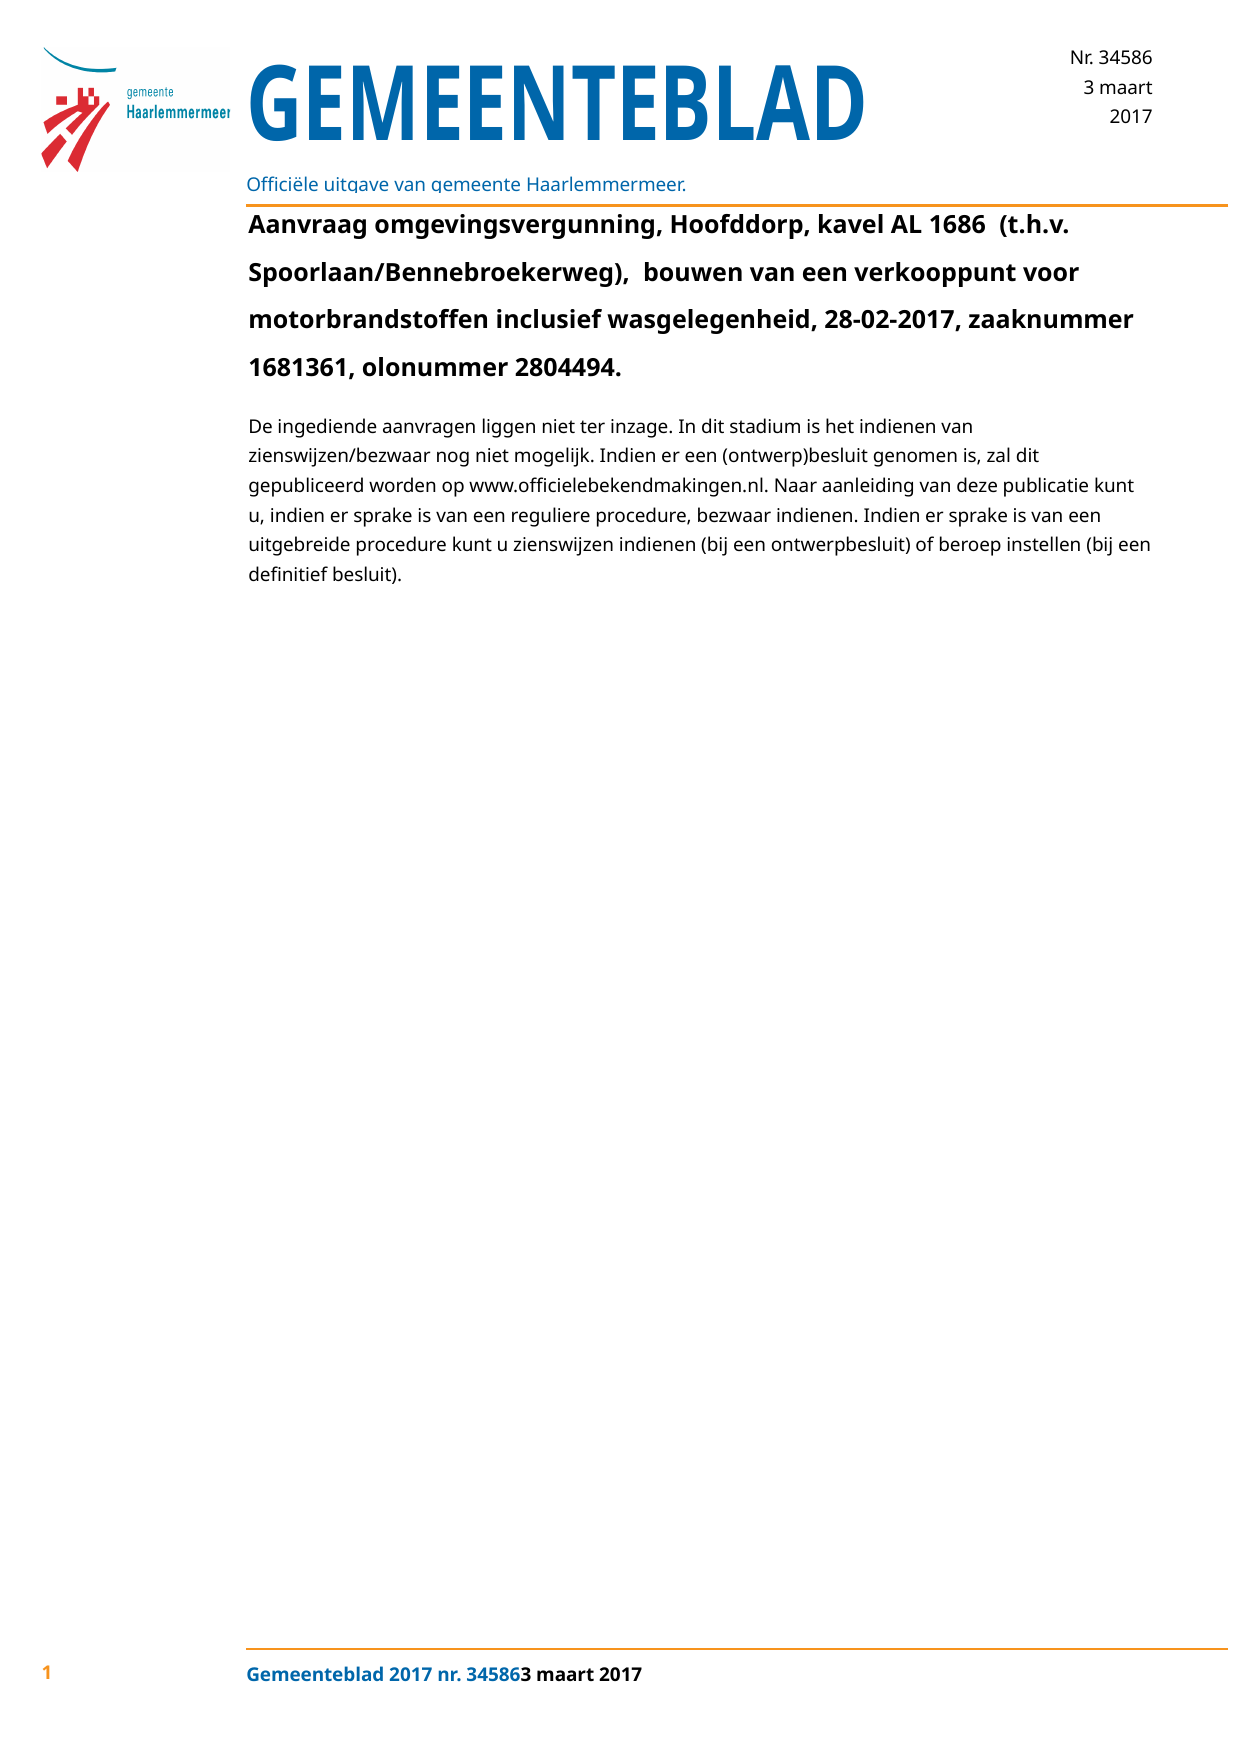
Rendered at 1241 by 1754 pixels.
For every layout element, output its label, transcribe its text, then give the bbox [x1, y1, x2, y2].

picture [41, 47, 231, 172]
text Aanvraag omgevingsvergunning, Hoofddorp, kavel AL 1686 (t.h.v. Spoorlaan/Bennebroekerweg), bouwen van een verkooppunt voor motorbrandstoffen inclusief wasgelegenheid, 28-02-2017, zaaknummer 1681361, olonummer 2804494. [248, 207, 1152, 384]
text De ingediende aanvragen liggen niet ter inzage. In dit stadium is het indienen van zienswijzen/bezwaar nog niet mogelijk. Indien er een (ontwerp)besluit genomen is, zal dit gepubliceerd worden op www.officielebekendmakingen.nl. Naar aanleiding van deze publicatie kunt u, indien er sprake is van een reguliere procedure, bezwaar indienen. Indien er sprake is van een uitgebreide procedure kunt u zienswijzen indienen (bij een ontwerpbesluit) of beroep instellen (bij een definitief besluit). [248, 413, 1152, 587]
